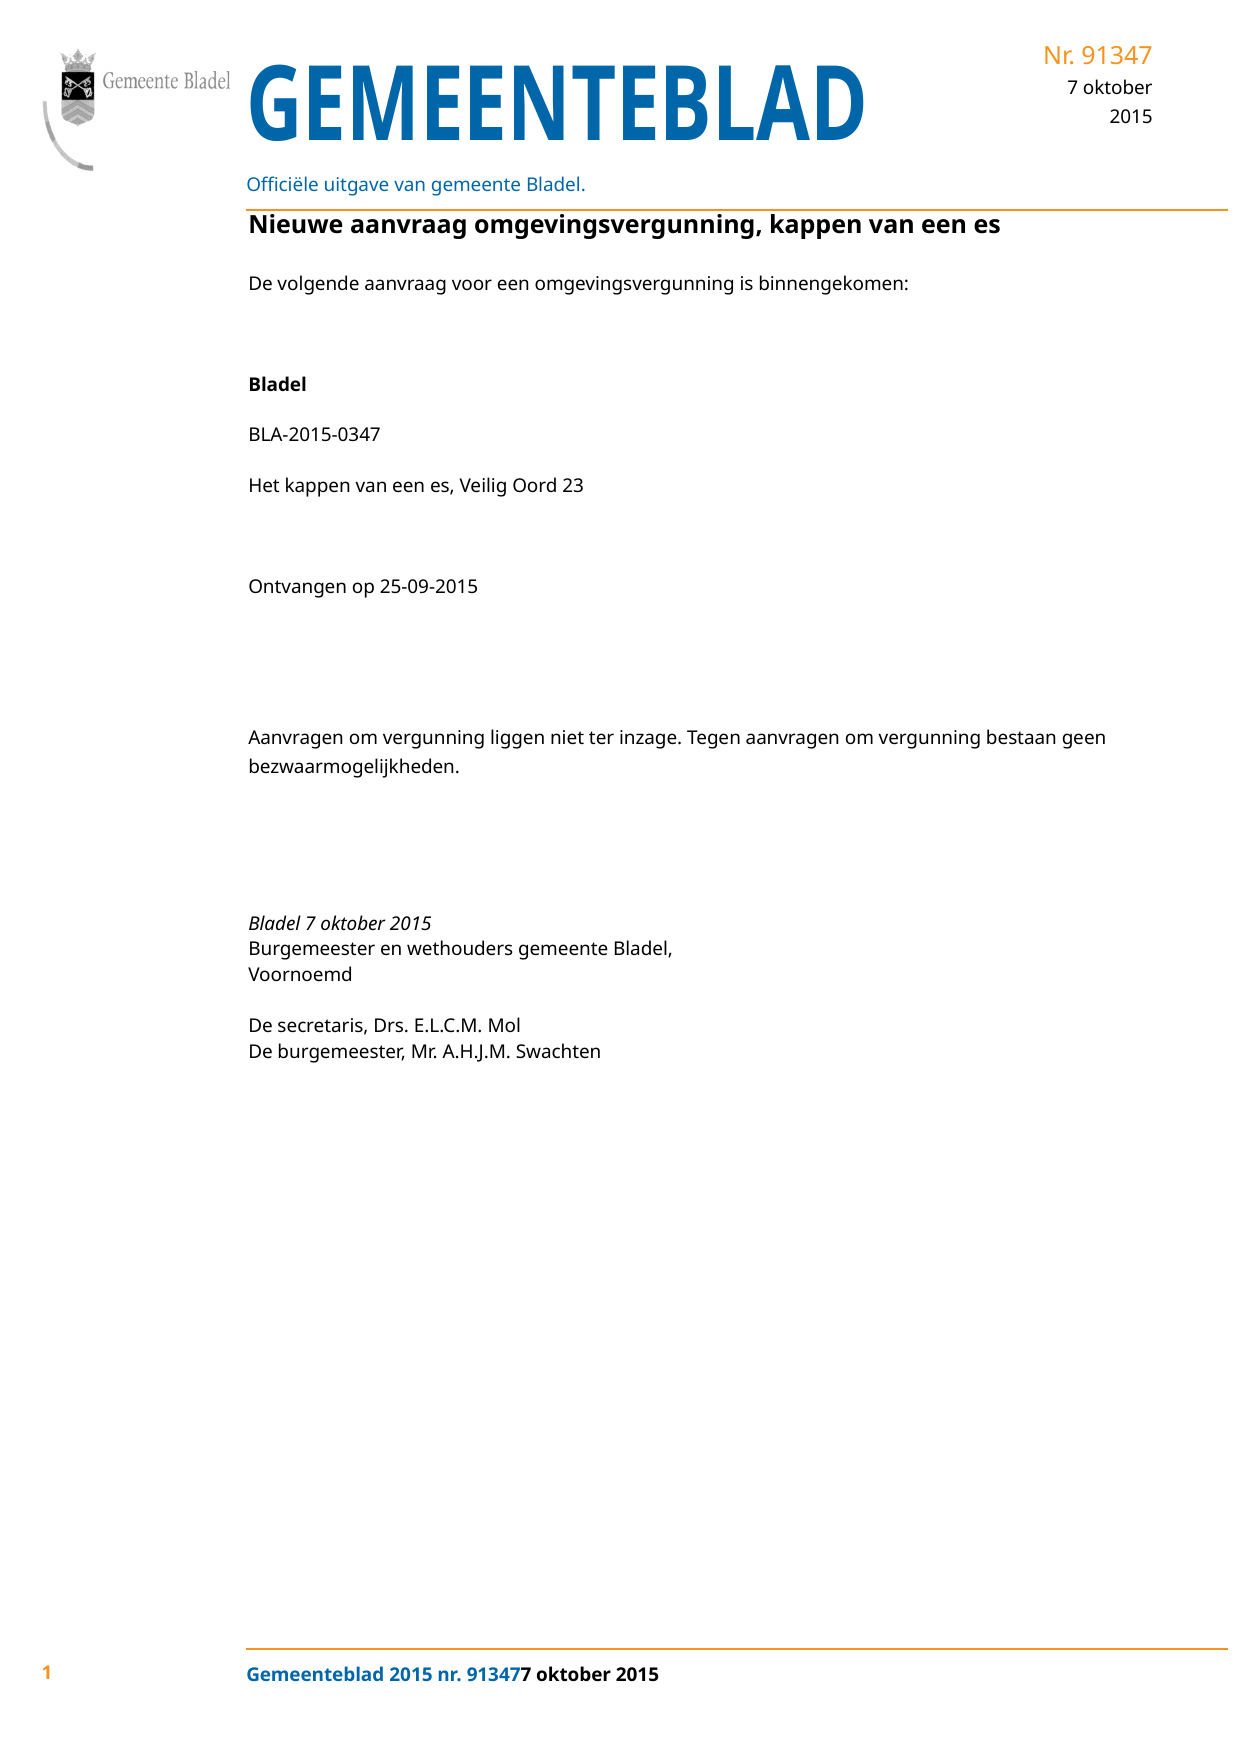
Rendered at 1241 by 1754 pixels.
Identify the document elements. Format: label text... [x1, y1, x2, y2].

text Burgemeester en wethouders gemeente Bladel, [248, 936, 1152, 961]
text Bladel 7 oktober 2015 [248, 910, 1152, 936]
picture [41, 47, 231, 172]
text De volgende aanvraag voor een omgevingsvergunning is binnengekomen: [248, 270, 1152, 296]
text Ontvangen op 25-09-2015 [248, 573, 1152, 598]
text Aanvragen om vergunning liggen niet ter inzage. Tegen aanvragen om vergunning bestaan geen bezwaarmogelijkheden. [248, 724, 1152, 779]
text Nieuwe aanvraag omgevingsvergunning, kappen van een es [248, 211, 1152, 241]
text Het kappen van een es, Veilig Oord 23 [248, 472, 1152, 498]
text Voornoemd [248, 961, 1152, 987]
text Bladel [248, 371, 1152, 397]
text BLA-2015-0347 [248, 422, 1152, 447]
text De secretaris, Drs. E.L.C.M. Mol [248, 1013, 1152, 1038]
text De burgemeester, Mr. A.H.J.M. Swachten [248, 1038, 1152, 1064]
